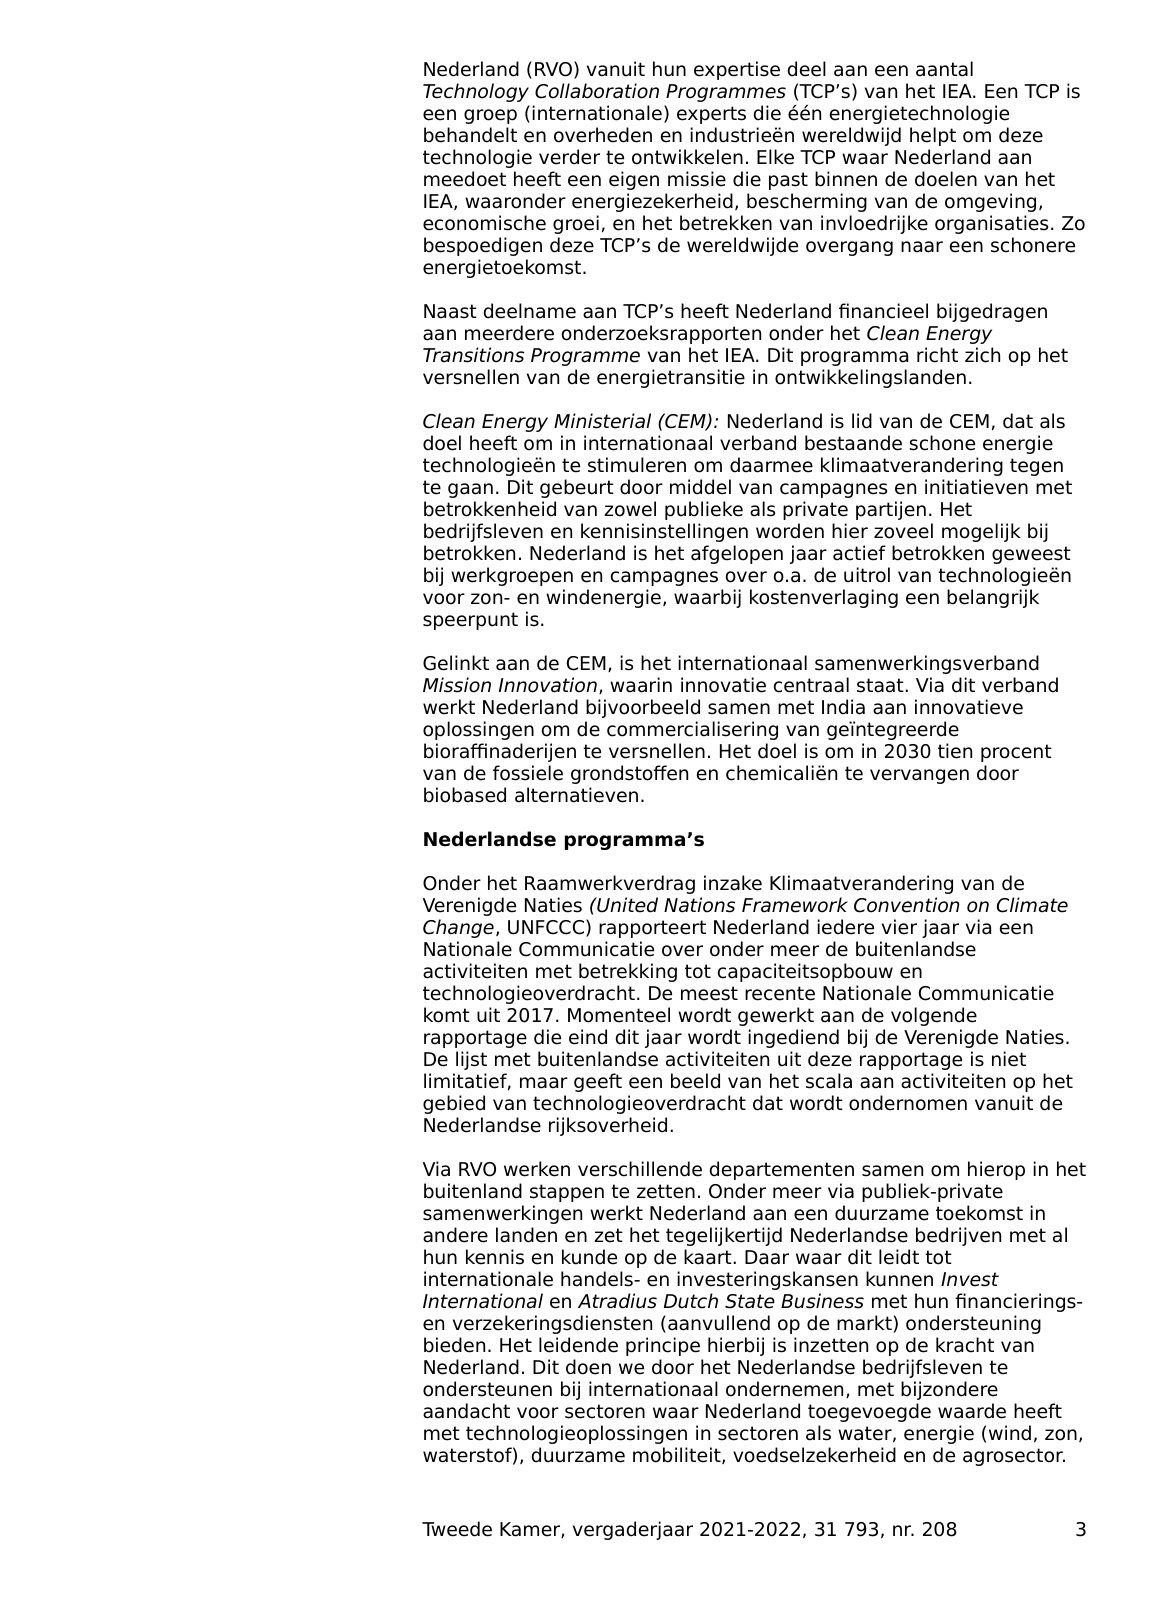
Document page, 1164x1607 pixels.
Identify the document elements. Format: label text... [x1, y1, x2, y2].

text Onder het Raamwerkverdrag inzake Klimaatverandering van de Verenigde Naties (United Nations Framework Convention on Climate Change, UNFCCC) rapporteert Nederland iedere vier jaar via een Nationale Communicatie over onder meer de buitenlandse activiteiten met betrekking tot capaciteitsopbouw en technologieoverdracht. De meest recente Nationale Communicatie komt uit 2017. Momenteel wordt gewerkt aan de volgende rapportage die eind dit jaar wordt ingediend bij de Verenigde Naties. De lijst met buitenlandse activiteiten uit deze rapportage is niet limitatief, maar geeft een beeld van het scala aan activiteiten op het gebied van technologieoverdracht dat wordt ondernomen vanuit de Nederlandse rijksoverheid. [422, 873, 1087, 1137]
text Nederland (RVO) vanuit hun expertise deel aan een aantal Technology Collaboration Programmes (TCP’s) van het IEA. Een TCP is een groep (internationale) experts die één energietechnologie behandelt en overheden en industrieën wereldwijd helpt om deze technologie verder te ontwikkelen. Elke TCP waar Nederland aan meedoet heeft een eigen missie die past binnen de doelen van het IEA, waaronder energiezekerheid, bescherming van de omgeving, economische groei, en het betrekken van invloedrijke organisaties. Zo bespoedigen deze TCP’s de wereldwijde overgang naar een schonere energietoekomst. [422, 59, 1087, 279]
text Clean Energy Ministerial (CEM): Nederland is lid van de CEM, dat als doel heeft om in internationaal verband bestaande schone energie technologieën te stimuleren om daarmee klimaatverandering tegen te gaan. Dit gebeurt door middel van campagnes en initiatieven met betrokkenheid van zowel publieke als private partijen. Het bedrijfsleven en kennisinstellingen worden hier zoveel mogelijk bij betrokken. Nederland is het afgelopen jaar actief betrokken geweest bij werkgroepen en campagnes over o.a. de uitrol van technologieën voor zon- en windenergie, waarbij kostenverlaging een belangrijk speerpunt is. [422, 411, 1087, 631]
subtitle Nederlandse programma’s [422, 829, 1087, 851]
text Gelinkt aan de CEM, is het internationaal samenwerkingsverband Mission Innovation, waarin innovatie centraal staat. Via dit verband werkt Nederland bijvoorbeeld samen met India aan innovatieve oplossingen om de commercialisering van geïntegreerde bioraffinaderijen te versnellen. Het doel is om in 2030 tien procent van de fossiele grondstoffen en chemicaliën te vervangen door biobased alternatieven. [422, 653, 1087, 807]
text Via RVO werken verschillende departementen samen om hierop in het buitenland stappen te zetten. Onder meer via publiek-private samenwerkingen werkt Nederland aan een duurzame toekomst in andere landen en zet het tegelijkertijd Nederlandse bedrijven met al hun kennis en kunde op de kaart. Daar waar dit leidt tot internationale handels- en investeringskansen kunnen Invest International en Atradius Dutch State Business met hun financierings- en verzekeringsdiensten (aanvullend op de markt) ondersteuning bieden. Het leidende principe hierbij is inzetten op de kracht van Nederland. Dit doen we door het Nederlandse bedrijfsleven te ondersteunen bij internationaal ondernemen, met bijzondere aandacht voor sectoren waar Nederland toegevoegde waarde heeft met technologieoplossingen in sectoren als water, energie (wind, zon, waterstof), duurzame mobiliteit, voedselzekerheid en de agrosector. [422, 1159, 1087, 1467]
text Naast deelname aan TCP’s heeft Nederland financieel bijgedragen aan meerdere onderzoeksrapporten onder het Clean Energy Transitions Programme van het IEA. Dit programma richt zich op het versnellen van de energietransitie in ontwikkelingslanden. [422, 301, 1087, 389]
